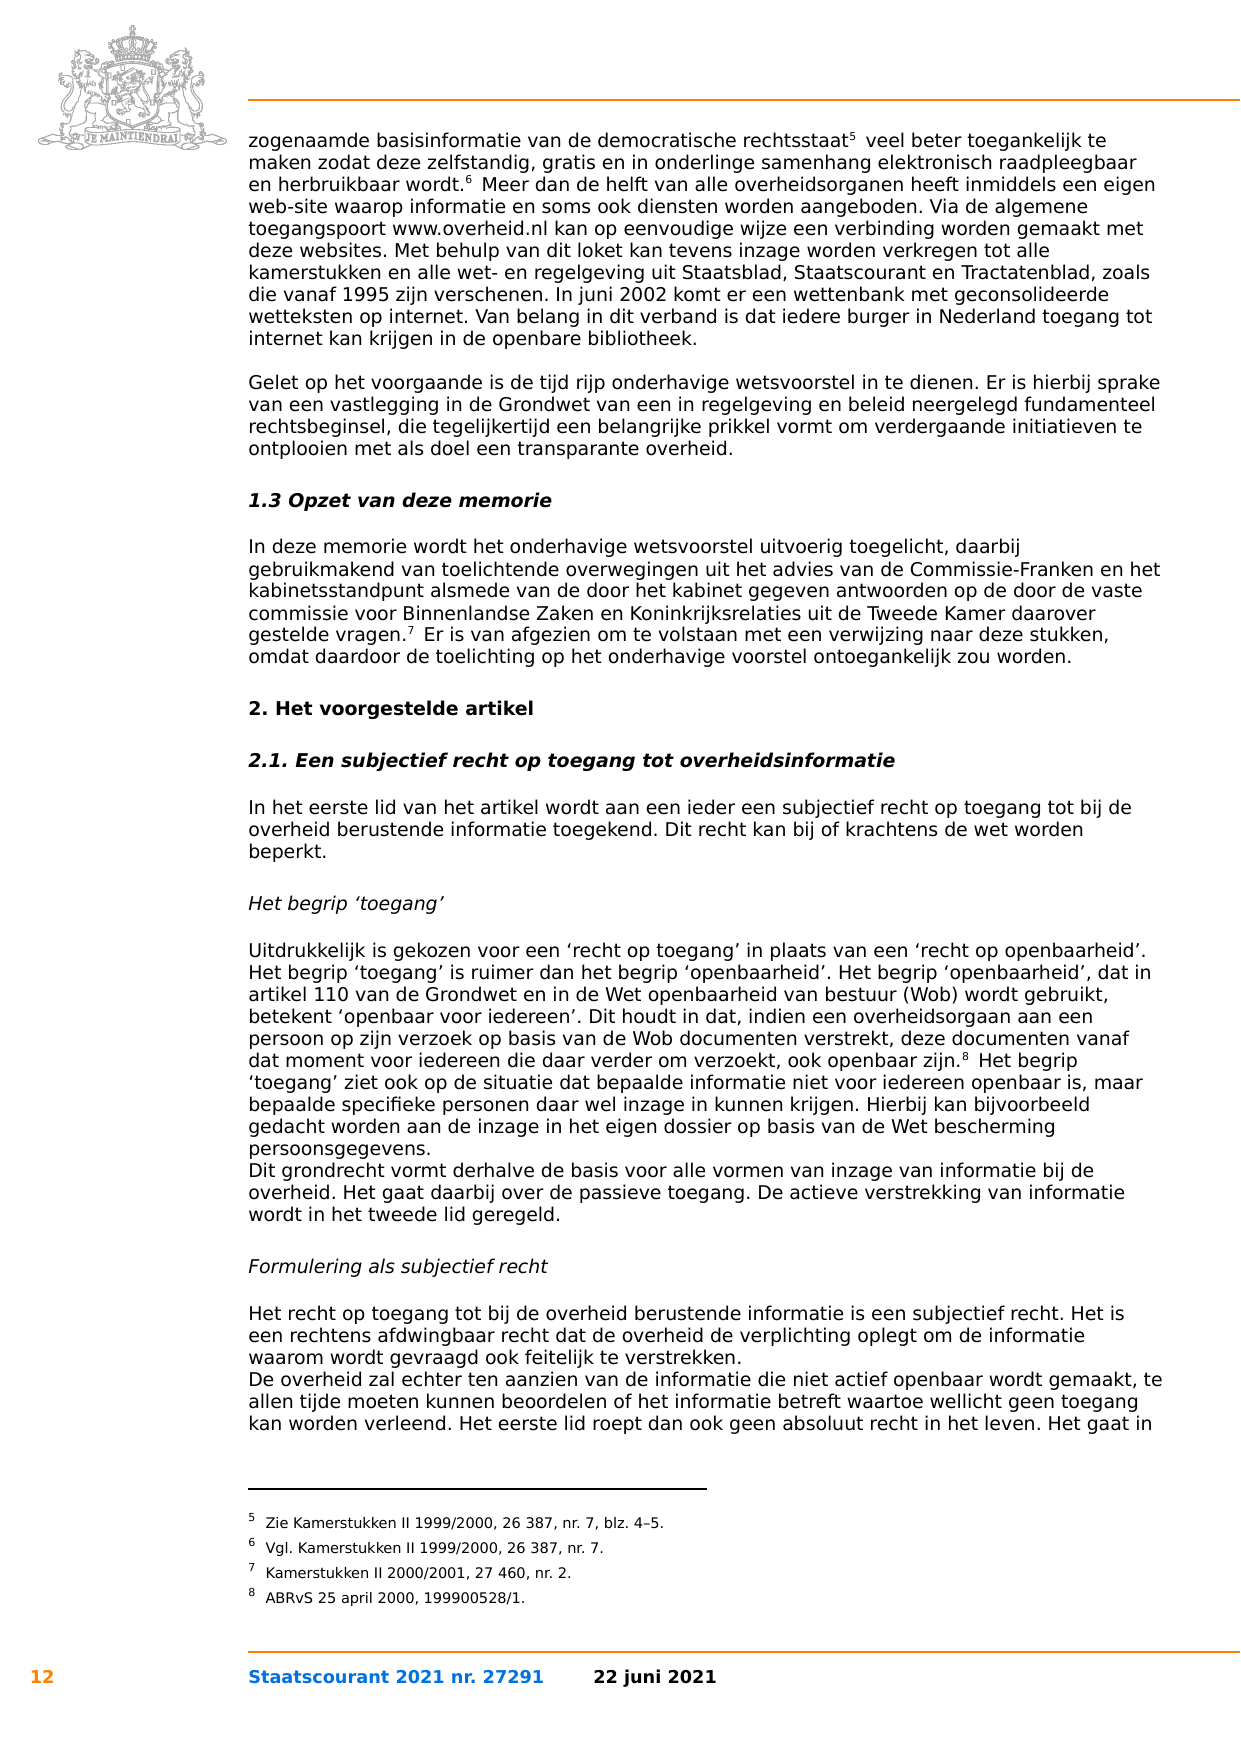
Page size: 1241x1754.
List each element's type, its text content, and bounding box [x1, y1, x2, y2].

subtitle 2.1. Een subjectief recht op toegang tot overheidsinformatie [248, 750, 1163, 772]
text Het recht op toegang tot bij de overheid berustende informatie is een subjectief recht. Het is een rechtens afdwingbaar recht dat de overheid de verplichting oplegt om de informatie waarom wordt gevraagd ook feitelijk te verstrekken. [248, 1303, 1163, 1369]
text ABRvS 25 april 2000, 199900528/1. [248, 1586, 1163, 1608]
subtitle 2. Het voorgestelde artikel [248, 698, 1163, 720]
text De overheid zal echter ten aanzien van de informatie die niet actief openbaar wordt gemaakt, te allen tijde moeten kunnen beoordelen of het informatie betreft waartoe wellicht geen toegang kan worden verleend. Het eerste lid roept dan ook geen absoluut recht in het leven. Het gaat in [248, 1369, 1163, 1435]
text Dit grondrecht vormt derhalve de basis voor alle vormen van inzage van informatie bij de overheid. Het gaat daarbij over de passieve toegang. De actieve verstrekking van informatie wordt in het tweede lid geregeld. [248, 1160, 1163, 1226]
text In deze memorie wordt het onderhavige wetsvoorstel uitvoerig toegelicht, daarbij gebruikmakend van toelichtende overwegingen uit het advies van de Commissie-Franken en het kabinetsstandpunt alsmede van de door het kabinet gegeven antwoorden op de door de vaste commissie voor Binnenlandse Zaken en Koninkrijksrelaties uit de Tweede Kamer daarover gestelde vragen. Er is van afgezien om te volstaan met een verwijzing naar deze stukken, omdat daardoor de toelichting op het onderhavige voorstel ontoegankelijk zou worden. [248, 536, 1163, 668]
text Uitdrukkelijk is gekozen voor een ‘recht op toegang’ in plaats van een ‘recht op openbaarheid’. Het begrip ‘toegang’ is ruimer dan het begrip ‘openbaarheid’. Het begrip ‘openbaarheid’, dat in artikel 110 van de Grondwet en in de Wet openbaarheid van bestuur (Wob) wordt gebruikt, betekent ‘openbaar voor iedereen’. Dit houdt in dat, indien een overheidsorgaan aan een persoon op zijn verzoek op basis van de Wob documenten verstrekt, deze documenten vanaf dat moment voor iedereen die daar verder om verzoekt, ook openbaar zijn. Het begrip ‘toegang’ ziet ook op de situatie dat bepaalde informatie niet voor iedereen openbaar is, maar bepaalde specifieke personen daar wel inzage in kunnen krijgen. Hierbij kan bijvoorbeeld gedacht worden aan de inzage in het eigen dossier op basis van de Wet bescherming persoonsgegevens. [248, 940, 1163, 1160]
text Zie Kamerstukken II 1999/2000, 26 387, nr. 7, blz. 4–5. [248, 1511, 1163, 1533]
picture [38, 25, 227, 150]
text Gelet op het voorgaande is de tijd rijp onderhavige wetsvoorstel in te dienen. Er is hierbij sprake van een vastlegging in de Grondwet van een in regelgeving en beleid neergelegd fundamenteel rechtsbeginsel, die tegelijkertijd een belangrijke prikkel vormt om verdergaande initiatieven te ontplooien met als doel een transparante overheid. [248, 372, 1163, 459]
subtitle 1.3 Opzet van deze memorie [248, 489, 1163, 511]
text Vgl. Kamerstukken II 1999/2000, 26 387, nr. 7. [248, 1536, 1163, 1558]
text In het eerste lid van het artikel wordt aan een ieder een subjectief recht op toegang tot bij de overheid berustende informatie toegekend. Dit recht kan bij of krachtens de wet worden beperkt. [248, 797, 1163, 863]
text zogenaamde basisinformatie van de democratische rechtsstaat veel beter toegankelijk te maken zodat deze zelfstandig, gratis en in onderlinge samenhang elektronisch raadpleegbaar en herbruikbaar wordt. Meer dan de helft van alle overheidsorganen heeft inmiddels een eigen web-site waarop informatie en soms ook diensten worden aangeboden. Via de algemene toegangspoort www.overheid.nl kan op eenvoudige wijze een verbinding worden gemaakt met deze websites. Met behulp van dit loket kan tevens inzage worden verkregen tot alle kamerstukken en alle wet- en regelgeving uit Staatsblad, Staatscourant en Tractatenblad, zoals die vanaf 1995 zijn verschenen. In juni 2002 komt er een wettenbank met geconsolideerde wetteksten op internet. Van belang in dit verband is dat iedere burger in Nederland toegang tot internet kan krijgen in de openbare bibliotheek. [248, 130, 1163, 350]
subtitle Het begrip ‘toegang’ [248, 893, 1163, 915]
subtitle Formulering als subjectief recht [248, 1256, 1163, 1278]
text Kamerstukken II 2000/2001, 27 460, nr. 2. [248, 1561, 1163, 1583]
